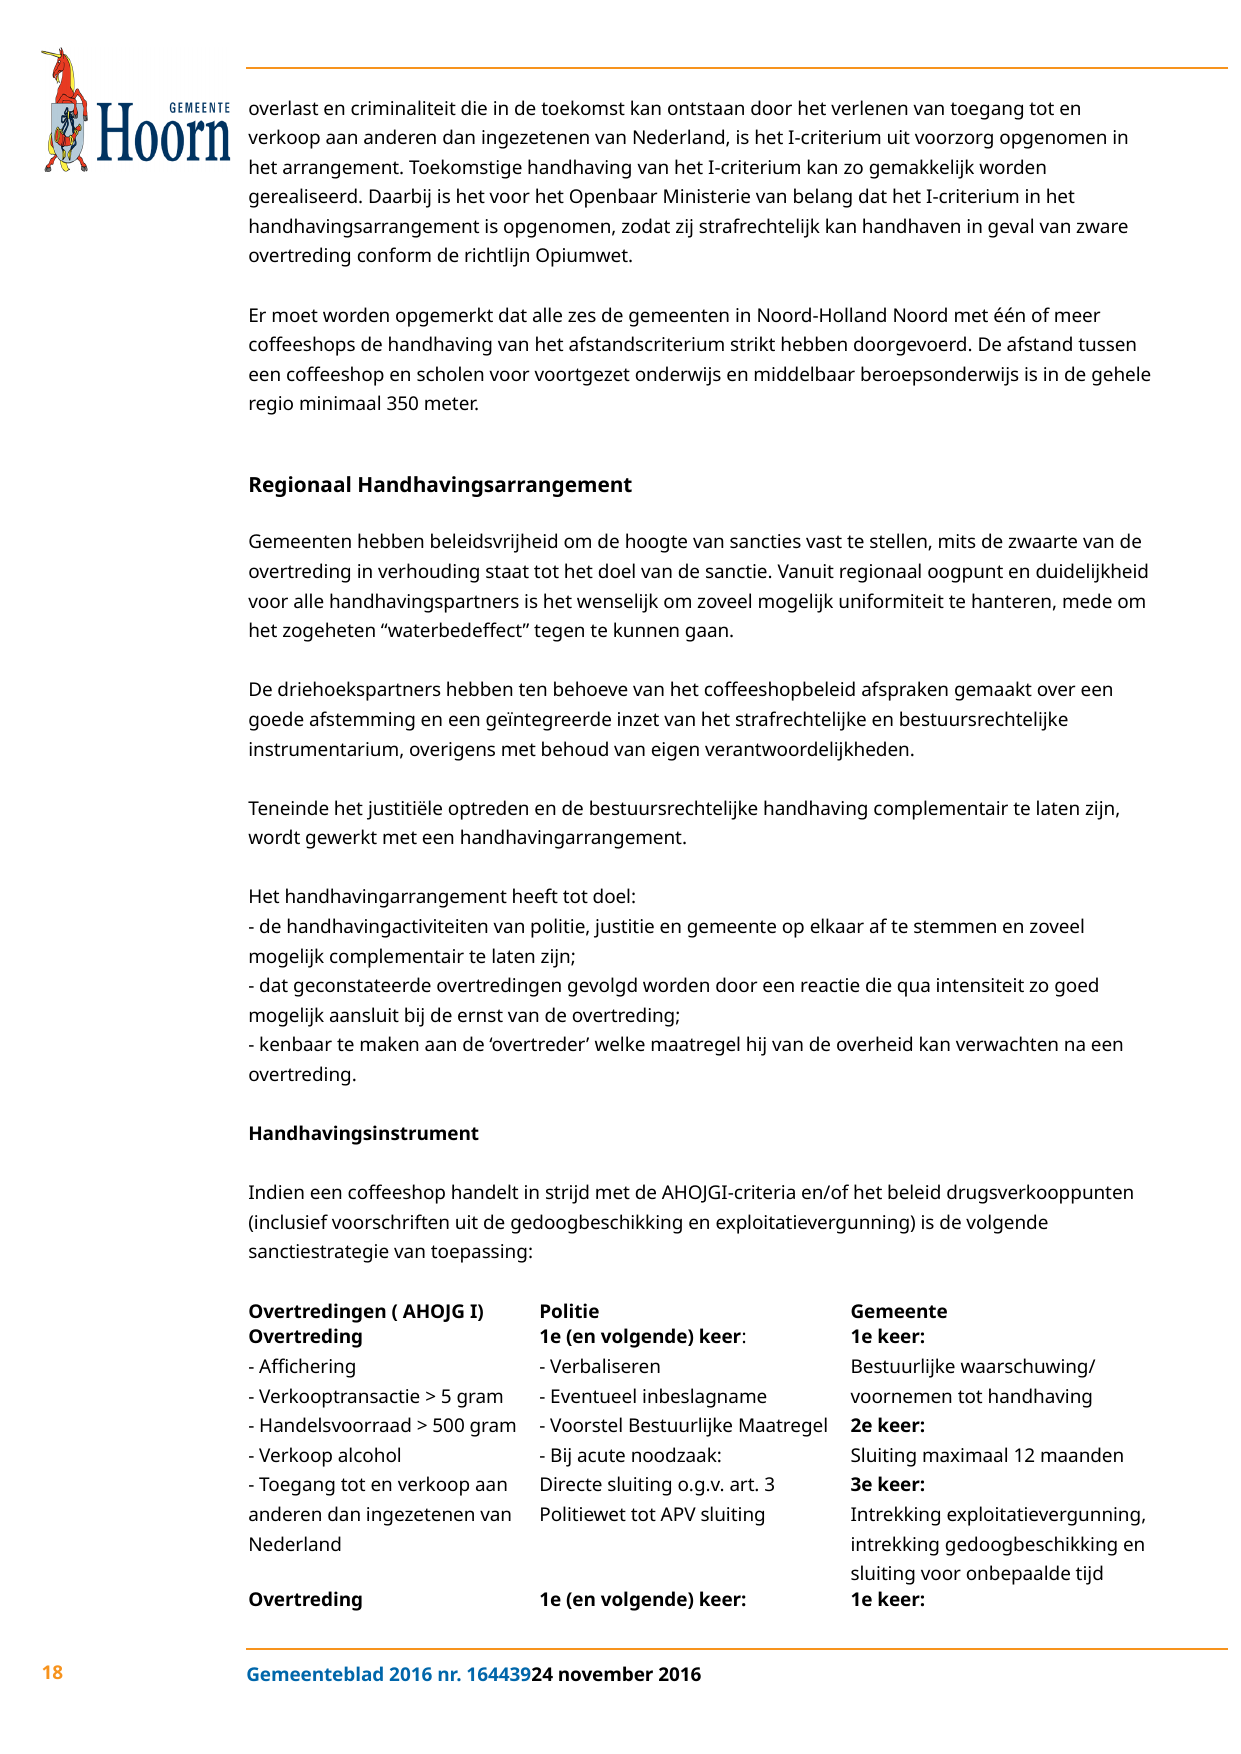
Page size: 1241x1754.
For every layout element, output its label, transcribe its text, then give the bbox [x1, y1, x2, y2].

text - dat geconstateerde overtredingen gevolgd worden door een reactie die qua intensiteit zo goed mogelijk aansluit bij de ernst van de overtreding; [248, 972, 1152, 1028]
text Regionaal Handhavingsarrangement [248, 471, 1152, 499]
text - de handhavingactiviteiten van politie, justitie en gemeente op elkaar af te stemmen en zoveel mogelijk complementair te laten zijn; [248, 913, 1152, 968]
text Indien een coffeeshop handelt in strijd met de AHOJGI-criteria en/of het beleid drugsverkooppunten (inclusief voorschriften uit de gedoogbeschikking en exploitatievergunning) is de volgende sanctiestrategie van toepassing: [248, 1179, 1152, 1264]
text Het handhavingarrangement heeft tot doel: [248, 884, 1152, 909]
text Handhavingsinstrument [248, 1120, 1152, 1146]
table_cell Overtreding [248, 1586, 539, 1612]
picture [41, 47, 231, 172]
text Gemeenten hebben beleidsvrijheid om de hoogte van sancties vast te stellen, mits de zwaarte van de overtreding in verhouding staat tot het doel van de sanctie. Vanuit regionaal oogpunt en duidelijkheid voor alle handhavingspartners is het wenselijk om zoveel mogelijk uniformiteit te hanteren, mede om het zogeheten “waterbedeffect” tegen te kunnen gaan. [248, 529, 1152, 643]
text De driehoekspartners hebben ten behoeve van het coffeeshopbeleid afspraken gemaakt over een goede afstemming en een geïntegreerde inzet van het strafrechtelijke en bestuursrechtelijke instrumentarium, overigens met behoud van eigen verantwoordelijkheden. [248, 677, 1152, 761]
table_cell 1e (en volgende) keer: [539, 1586, 850, 1612]
table_cell Overtreding - Affichering - Verkooptransactie > 5 gram - Handelsvoorraad > 500 gram - Verkoop alcohol - Toegang tot en verkoop aan anderen dan ingezetenen van Nederland [248, 1324, 539, 1586]
text Teneinde het justitiële optreden en de bestuursrechtelijke handhaving complementair te laten zijn, wordt gewerkt met een handhavingarrangement. [248, 795, 1152, 850]
text overlast en criminaliteit die in de toekomst kan ontstaan door het verlenen van toegang tot en verkoop aan anderen dan ingezetenen van Nederland, is het I-criterium uit voorzorg opgenomen in het arrangement. Toekomstige handhaving van het I-criterium kan zo gemakkelijk worden gerealiseerd. Daarbij is het voor het Openbaar Ministerie van belang dat het I-criterium in het handhavingsarrangement is opgenomen, zodat zij strafrechtelijk kan handhaven in geval van zware overtreding conform de richtlijn Opiumwet. [248, 95, 1152, 268]
table_cell 1e (en volgende) keer: - Verbaliseren - Eventueel inbeslagname - Voorstel Bestuurlijke Maatregel - Bij acute noodzaak: Directe sluiting o.g.v. art. 3 Politiewet tot APV sluiting [539, 1324, 850, 1586]
text Er moet worden opgemerkt dat alle zes de gemeenten in Noord-Holland Noord met één of meer coffeeshops de handhaving van het afstandscriterium strikt hebben doorgevoerd. De afstand tussen een coffeeshop en scholen voor voortgezet onderwijs en middelbaar beroepsonderwijs is in de gehele regio minimaal 350 meter. [248, 302, 1152, 416]
table_cell 1e keer: [850, 1586, 1152, 1612]
table_header Politie [539, 1298, 850, 1324]
table_header Overtredingen ( AHOJG I) [248, 1298, 539, 1324]
table_header Gemeente [850, 1298, 1152, 1324]
text - kenbaar te maken aan de ‘overtreder’ welke maatregel hij van de overheid kan verwachten na een overtreding. [248, 1032, 1152, 1087]
table_cell 1e keer: Bestuurlijke waarschuwing/ voornemen tot handhaving 2e keer: Sluiting maximaal 12 maanden 3e keer: Intrekking exploitatievergunning, intrekking gedoogbeschikking en sluiting voor onbepaalde tijd [850, 1324, 1152, 1586]
